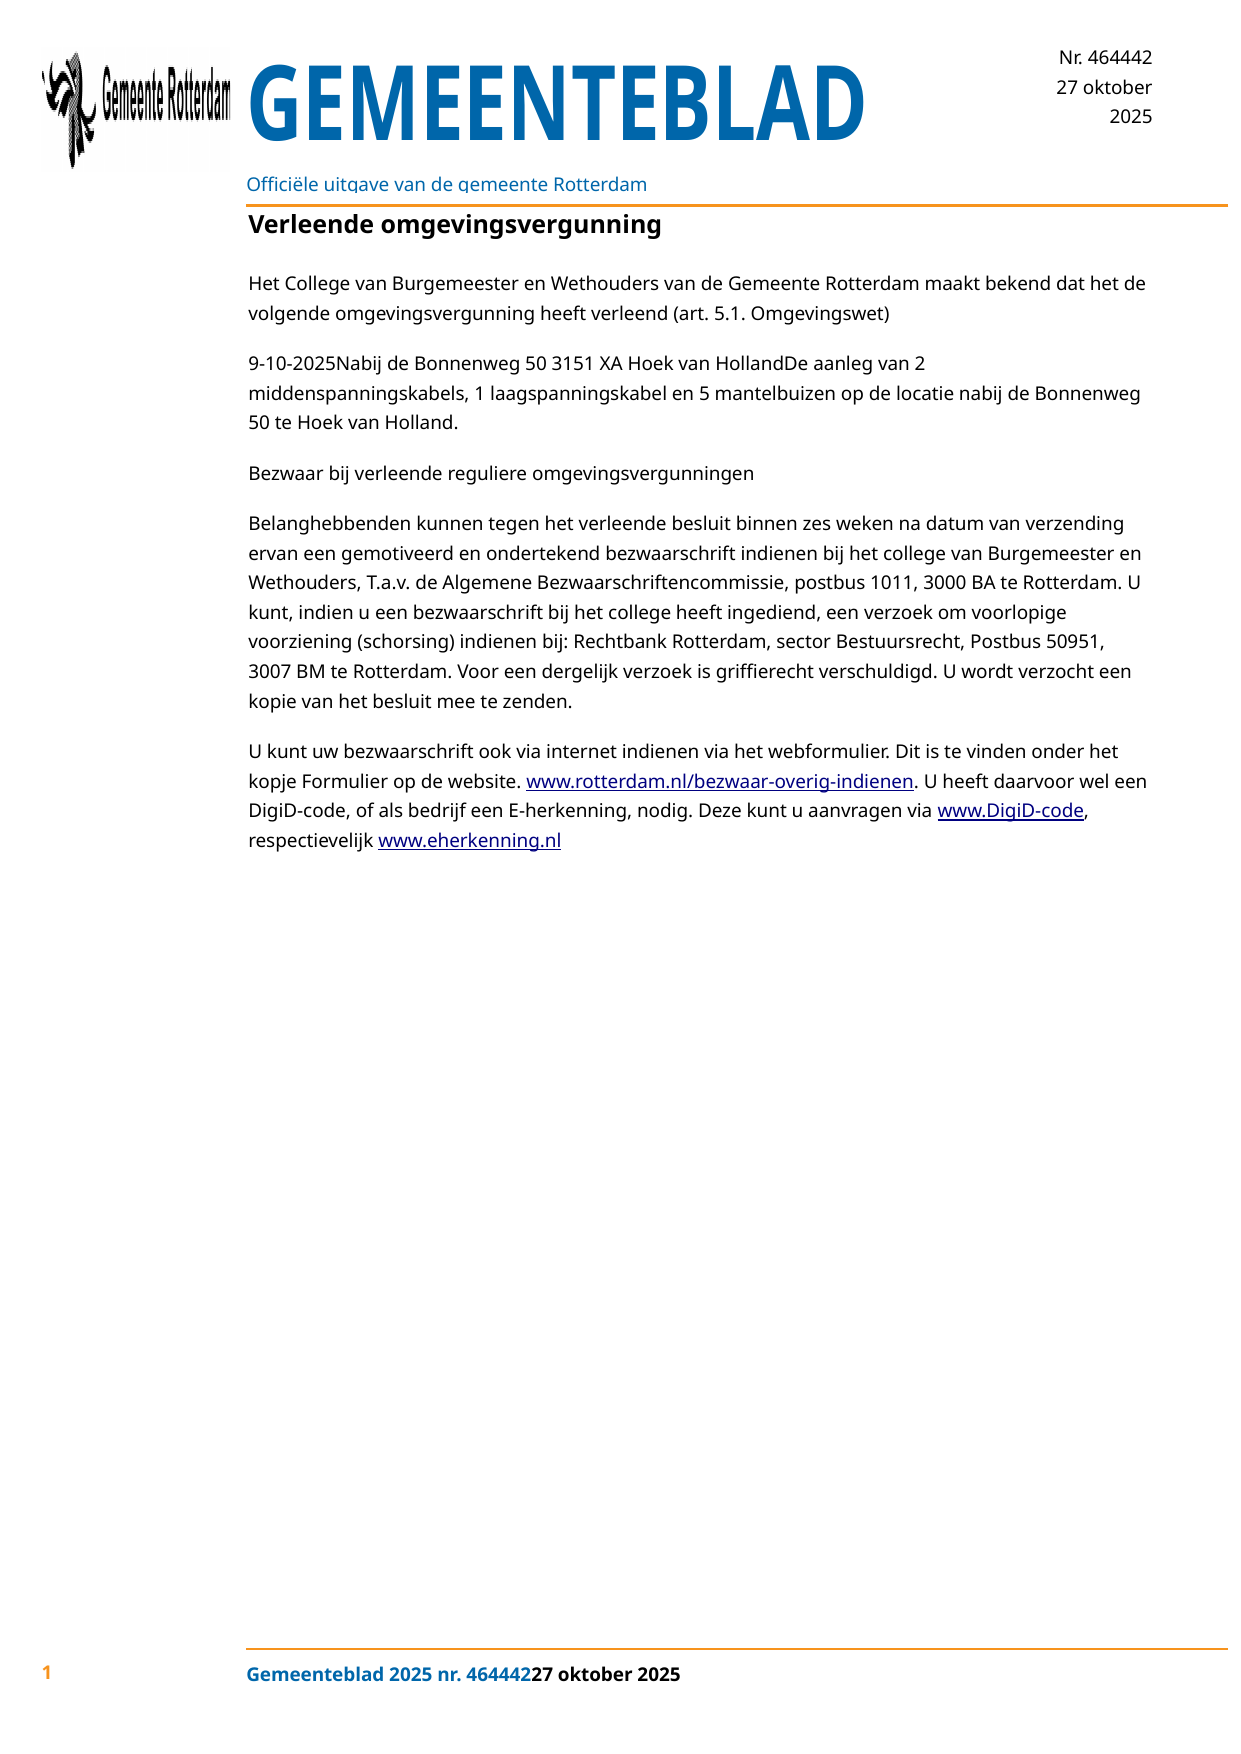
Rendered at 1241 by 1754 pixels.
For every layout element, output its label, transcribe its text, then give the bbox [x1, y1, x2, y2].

text Belanghebbenden kunnen tegen het verleende besluit binnen zes weken na datum van verzending ervan een gemotiveerd en ondertekend bezwaarschrift indienen bij het college van Burgemeester en Wethouders, T.a.v. de Algemene Bezwaarschriftencommissie, postbus 1011, 3000 BA te Rotterdam. U kunt, indien u een bezwaarschrift bij het college heeft ingediend, een verzoek om voorlopige voorziening (schorsing) indienen bij: Rechtbank Rotterdam, sector Bestuursrecht, Postbus 50951, 3007 BM te Rotterdam. Voor een dergelijk verzoek is griffierecht verschuldigd. U wordt verzocht een kopie van het besluit mee te zenden. [248, 510, 1152, 713]
text Het College van Burgemeester en Wethouders van de Gemeente Rotterdam maakt bekend dat het de volgende omgevingsvergunning heeft verleend (art. 5.1. Omgevingswet) [248, 270, 1152, 326]
text Verleende omgevingsvergunning [248, 207, 1152, 241]
text 9-10-2025Nabij de Bonnenweg 50 3151 XA Hoek van HollandDe aanleg van 2 middenspanningskabels, 1 laagspanningskabel en 5 mantelbuizen op de locatie nabij de Bonnenweg 50 te Hoek van Holland. [248, 350, 1152, 435]
text Bezwaar bij verleende reguliere omgevingsvergunningen [248, 460, 1152, 486]
picture [41, 47, 231, 172]
text U kunt uw bezwaarschrift ook via internet indienen via het webformulier. Dit is te vinden onder het kopje Formulier op de website. www.rotterdam.nl/bezwaar-overig-indienen. U heeft daarvoor wel een DigiD-code, of als bedrijf een E-herkenning, nodig. Deze kunt u aanvragen via www.DigiD-code, respectievelijk www.eherkenning.nl [248, 738, 1152, 853]
